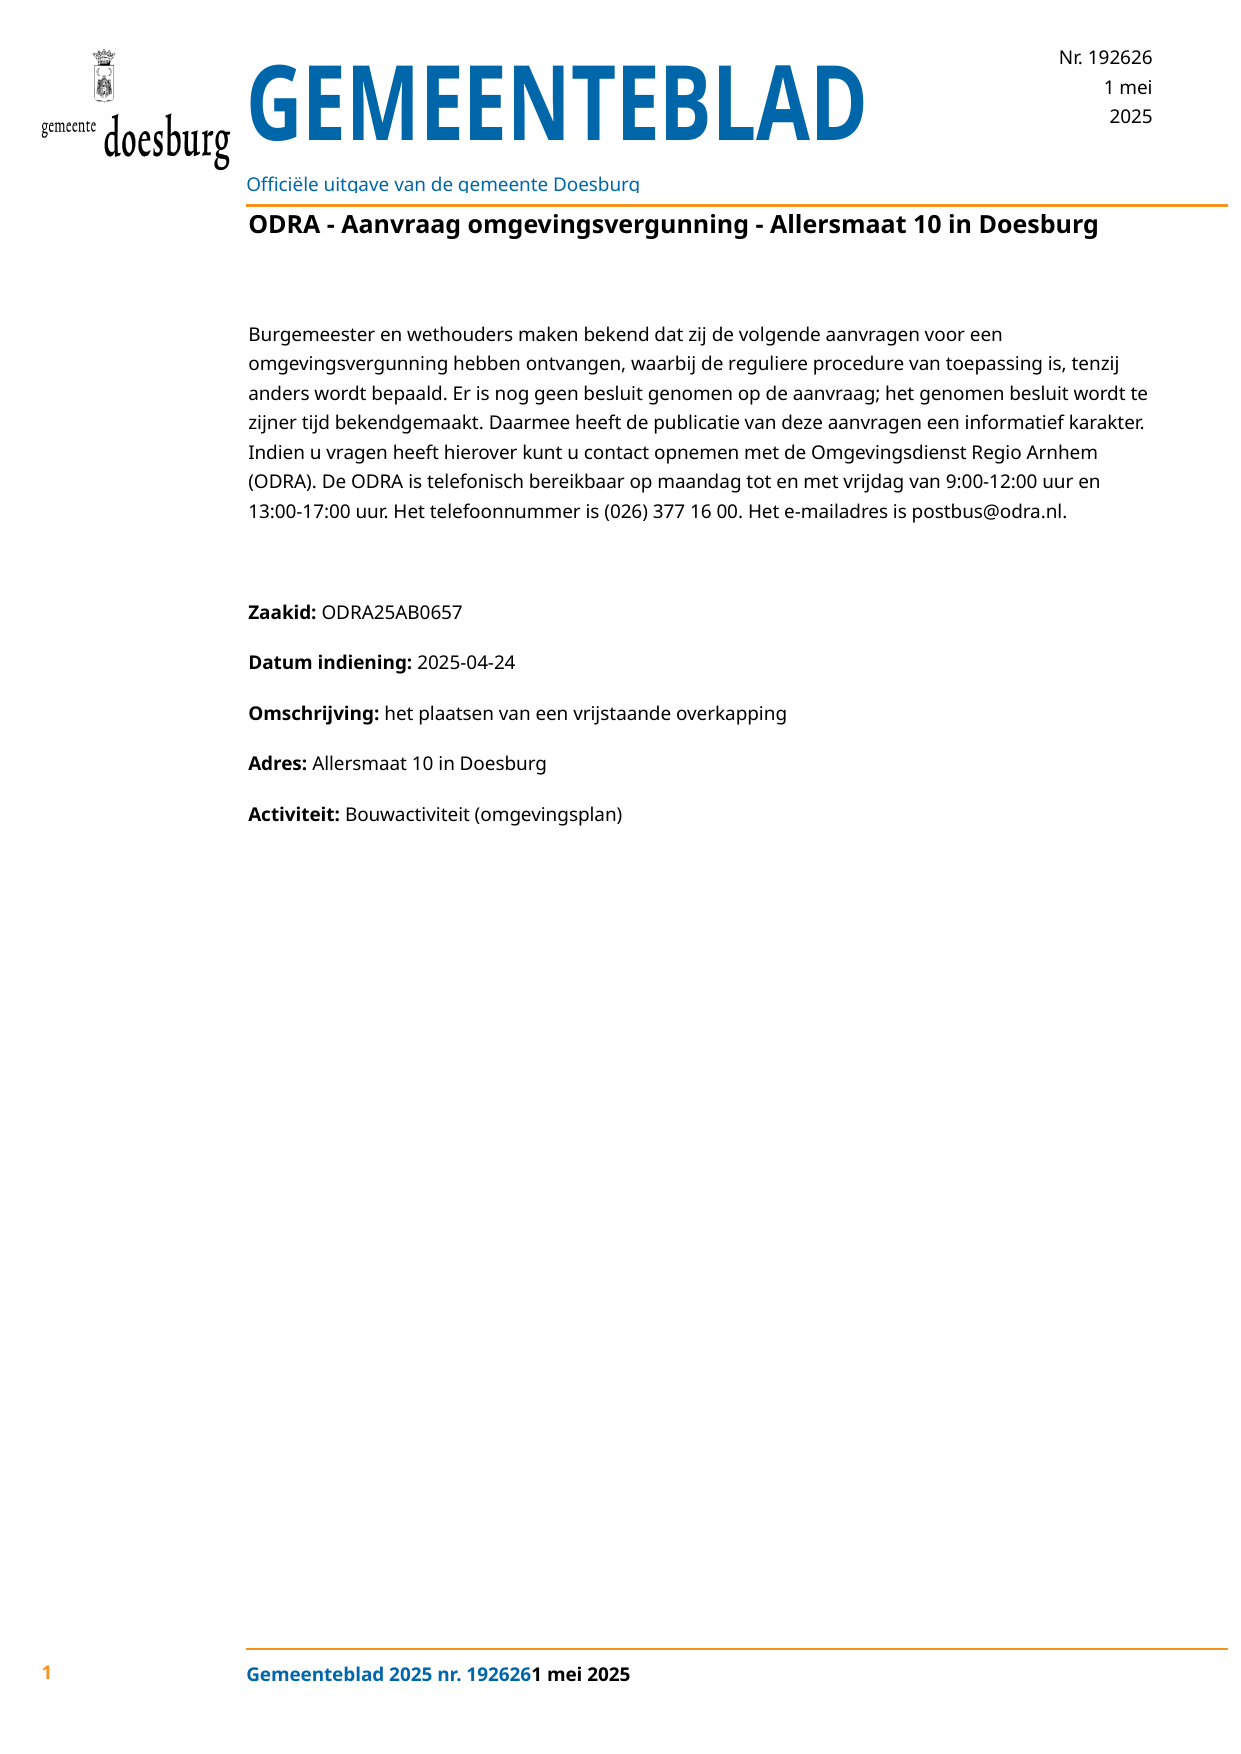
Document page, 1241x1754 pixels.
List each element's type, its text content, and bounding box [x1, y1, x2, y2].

text Zaakid: ODRA25AB0657 [248, 599, 1152, 625]
picture [41, 47, 231, 172]
text Omschrijving: het plaatsen van een vrijstaande overkapping [248, 700, 1152, 726]
text Burgemeester en wethouders maken bekend dat zij de volgende aanvragen voor een omgevingsvergunning hebben ontvangen, waarbij de reguliere procedure van toepassing is, tenzij anders wordt bepaald. Er is nog geen besluit genomen op de aanvraag; het genomen besluit wordt te zijner tijd bekendgemaakt. Daarmee heeft de publicatie van deze aanvragen een informatief karakter. Indien u vragen heeft hierover kunt u contact opnemen met de Omgevingsdienst Regio Arnhem (ODRA). De ODRA is telefonisch bereikbaar op maandag tot en met vrijdag van 9:00-12:00 uur en 13:00-17:00 uur. Het telefoonnummer is (026) 377 16 00. Het e-mailadres is postbus@odra.nl. [248, 321, 1152, 524]
text Activiteit: Bouwactiviteit (omgevingsplan) [248, 801, 1152, 826]
text Datum indiening: 2025-04-24 [248, 649, 1152, 675]
text ODRA - Aanvraag omgevingsvergunning - Allersmaat 10 in Doesburg [248, 207, 1152, 241]
text Adres: Allersmaat 10 in Doesburg [248, 750, 1152, 776]
